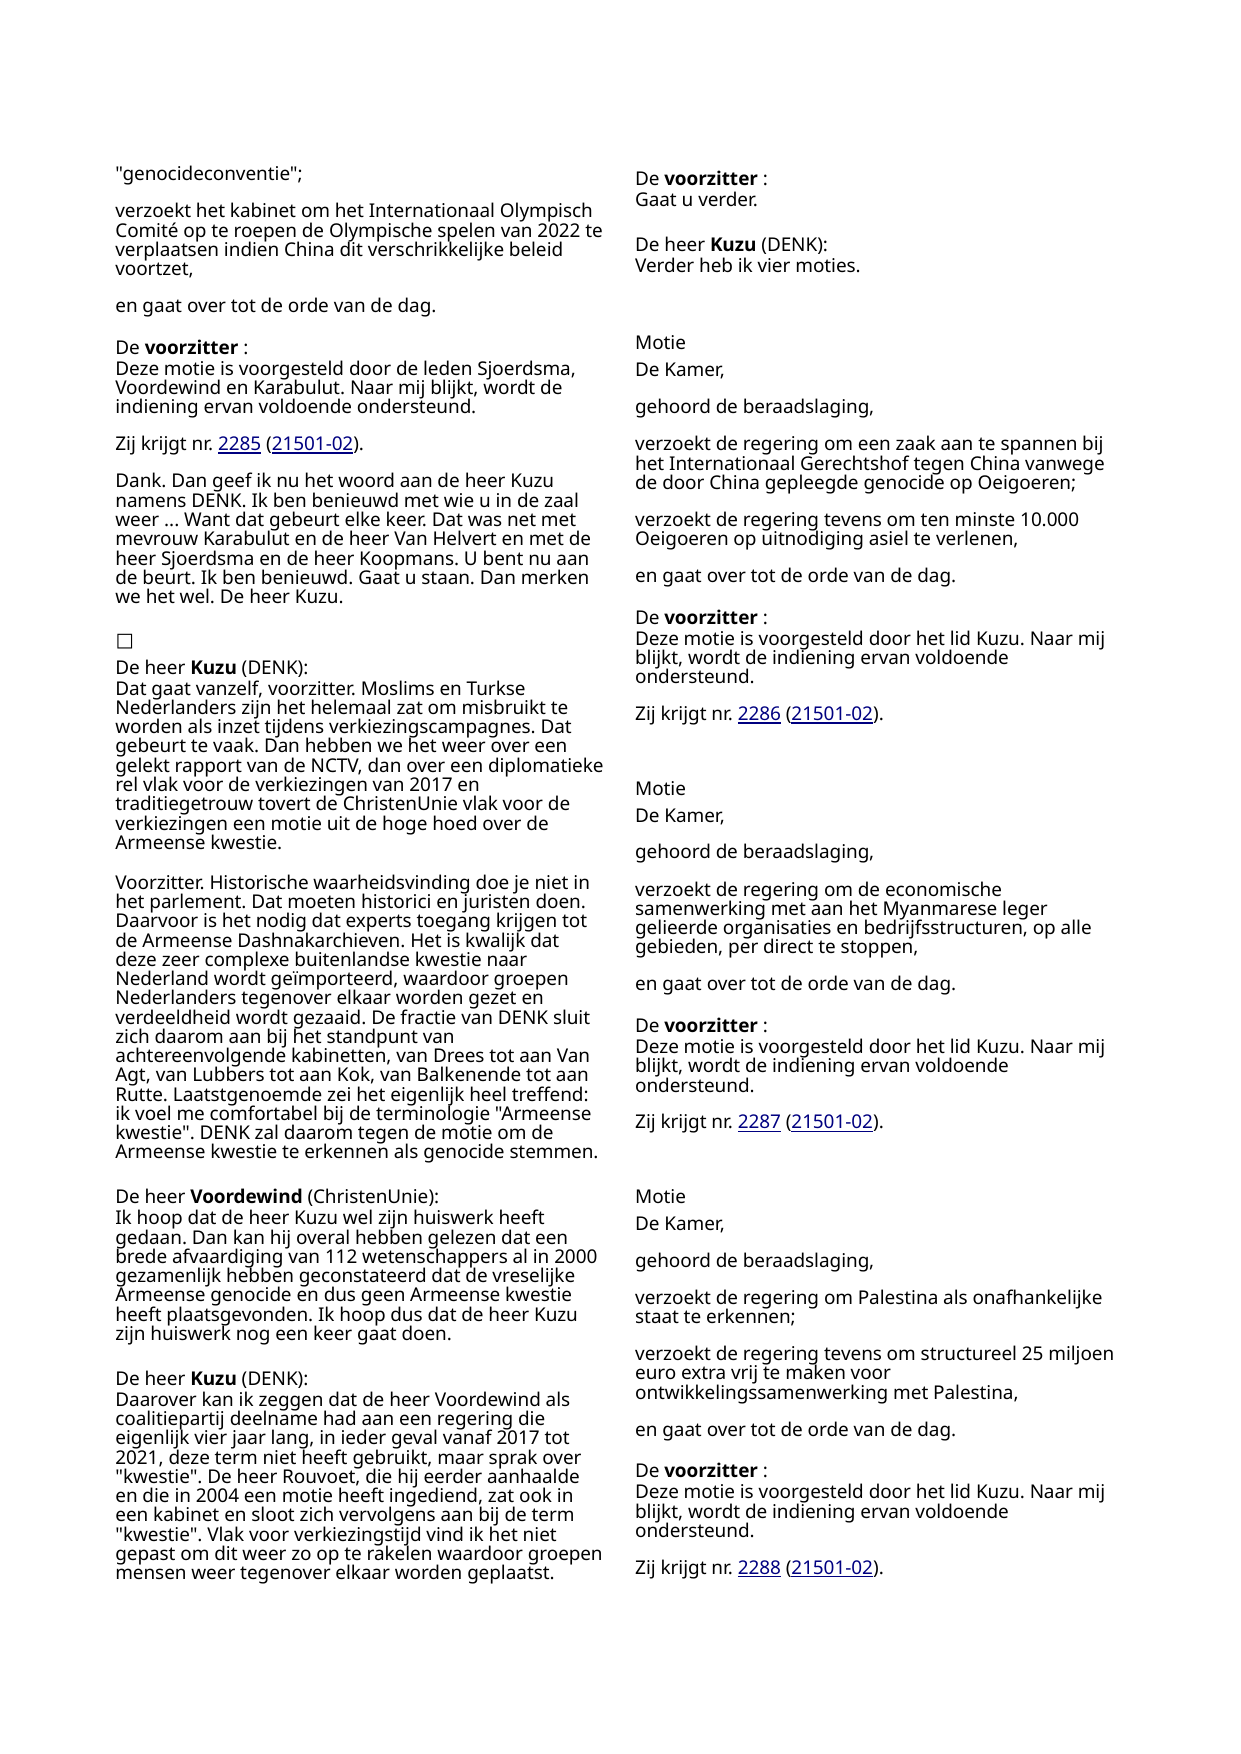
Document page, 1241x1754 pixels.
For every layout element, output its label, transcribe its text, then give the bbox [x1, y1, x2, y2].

text verzoekt de regering tevens om structureel 25 miljoen euro extra vrij te maken voor ontwikkelingssamenwerking met Palestina, [635, 1345, 1125, 1403]
text Ik hoop dat de heer Kuzu wel zijn huiswerk heeft gedaan. Dan kan hij overal hebben gelezen dat een brede afvaardiging van 112 wetenschappers al in 2000 gezamenlijk hebben geconstateerd dat de vreselijke Armeense genocide en dus geen Armeense kwestie heeft plaatsgevonden. Ik hoop dus dat de heer Kuzu zijn huiswerk nog een keer gaat doen. [115, 1209, 605, 1344]
text Motie [635, 1183, 1125, 1209]
text Zij krijgt nr. 2287 (21501-02). [635, 1113, 1125, 1133]
text Deze motie is voorgesteld door het lid Kuzu. Naar mij blijkt, wordt de indiening ervan voldoende ondersteund. [635, 1038, 1125, 1096]
text Verder heb ik vier moties. [635, 257, 1125, 276]
text Deze motie is voorgesteld door de leden Sjoerdsma, Voordewind en Karabulut. Naar mij blijkt, wordt de indiening ervan voldoende ondersteund. [115, 360, 605, 418]
text De heer Kuzu (DENK): [635, 231, 1125, 257]
text en gaat over tot de orde van de dag. [635, 975, 1125, 994]
text verzoekt de regering om Palestina als onafhankelijke staat te erkennen; [635, 1289, 1125, 1327]
text De heer Kuzu (DENK): [115, 1365, 605, 1391]
text "genocideconventie"; [115, 165, 605, 184]
text verzoekt de regering tevens om ten minste 10.000 Oeigoeren op uitnodiging asiel te verlenen, [635, 511, 1125, 549]
text De heer Kuzu (DENK): [115, 654, 605, 679]
text Dat gaat vanzelf, voorzitter. Moslims en Turkse Nederlanders zijn het helemaal zat om misbruikt te worden als inzet tijdens verkiezingscampagnes. Dat gebeurt te vaak. Dan hebben we het weer over een gelekt rapport van de NCTV, dan over een diplomatieke rel vlak voor de verkiezingen van 2017 en traditiegetrouw tovert de ChristenUnie vlak voor de verkiezingen een motie uit de hoge hoed over de Armeense kwestie. [115, 679, 605, 853]
text en gaat over tot de orde van de dag. [635, 1421, 1125, 1440]
text Gaat u verder. [635, 191, 1125, 210]
text en gaat over tot de orde van de dag. [115, 297, 605, 316]
text De Kamer, [635, 1215, 1125, 1234]
text De Kamer, [635, 361, 1125, 381]
text Deze motie is voorgesteld door het lid Kuzu. Naar mij blijkt, wordt de indiening ervan voldoende ondersteund. [635, 630, 1125, 687]
text Deze motie is voorgesteld door het lid Kuzu. Naar mij blijkt, wordt de indiening ervan voldoende ondersteund. [635, 1483, 1125, 1541]
text Motie [635, 329, 1125, 355]
text ⬜ [115, 628, 605, 654]
text De voorzitter : [635, 1458, 1125, 1483]
text verzoekt het kabinet om het Internationaal Olympisch Comité op te roepen de Olympische spelen van 2022 te verplaatsen indien China dit verschrikkelijke beleid voortzet, [115, 202, 605, 279]
text verzoekt de regering om de economische samenwerking met aan het Myanmarese leger gelieerde organisaties en bedrijfsstructuren, op alle gebieden, per direct te stoppen, [635, 881, 1125, 958]
text verzoekt de regering om een zaak aan te spannen bij het Internationaal Gerechtshof tegen China vanwege de door China gepleegde genocide op Oeigoeren; [635, 435, 1125, 493]
text De Kamer, [635, 807, 1125, 826]
text De voorzitter : [635, 604, 1125, 630]
text Motie [635, 775, 1125, 801]
text Dank. Dan geef ik nu het woord aan de heer Kuzu namens DENK. Ik ben benieuwd met wie u in de zaal weer ... Want dat gebeurt elke keer. Dat was net met mevrouw Karabulut en de heer Van Helvert en met de heer Sjoerdsma en de heer Koopmans. U bent nu aan de beurt. Ik ben benieuwd. Gaat u staan. Dan merken we het wel. De heer Kuzu. [115, 472, 605, 607]
text Zij krijgt nr. 2288 (21501-02). [635, 1559, 1125, 1578]
text De voorzitter : [115, 334, 605, 360]
text Zij krijgt nr. 2286 (21501-02). [635, 705, 1125, 724]
text gehoord de beraadslaging, [635, 1252, 1125, 1271]
text De heer Voordewind (ChristenUnie): [115, 1184, 605, 1209]
text De voorzitter : [635, 165, 1125, 191]
text Zij krijgt nr. 2285 (21501-02). [115, 435, 605, 454]
text gehoord de beraadslaging, [635, 398, 1125, 417]
text en gaat over tot de orde van de dag. [635, 567, 1125, 586]
text gehoord de beraadslaging, [635, 843, 1125, 863]
text Voorzitter. Historische waarheidsvinding doe je niet in het parlement. Dat moeten historici en juristen doen. Daarvoor is het nodig dat experts toegang krijgen tot de Armeense Dashnakarchieven. Het is kwalijk dat deze zeer complexe buitenlandse kwestie naar Nederland wordt geïmporteerd, waardoor groepen Nederlanders tegenover elkaar worden gezet en verdeeldheid wordt gezaaid. De fractie van DENK sluit zich daarom aan bij het standpunt van achtereenvolgende kabinetten, van Drees tot aan Van Agt, van Lubbers tot aan Kok, van Balkenende tot aan Rutte. Laatstgenoemde zei het eigenlijk heel treffend: ik voel me comfortabel bij de terminologie "Armeense kwestie". DENK zal daarom tegen de motie om de Armeense kwestie te erkennen als genocide stemmen. [115, 874, 605, 1163]
text Daarover kan ik zeggen dat de heer Voordewind als coalitiepartij deelname had aan een regering die eigenlijk vier jaar lang, in ieder geval vanaf 2017 tot 2021, deze term niet heeft gebruikt, maar sprak over "kwestie". De heer Rouvoet, die hij eerder aanhaalde en die in 2004 een motie heeft ingediend, zat ook in een kabinet en sloot zich vervolgens aan bij de term "kwestie". Vlak voor verkiezingstijd vind ik het niet gepast om dit weer zo op te rakelen waardoor groepen mensen weer tegenover elkaar worden geplaatst. [115, 1391, 605, 1583]
text De voorzitter : [635, 1012, 1125, 1038]
